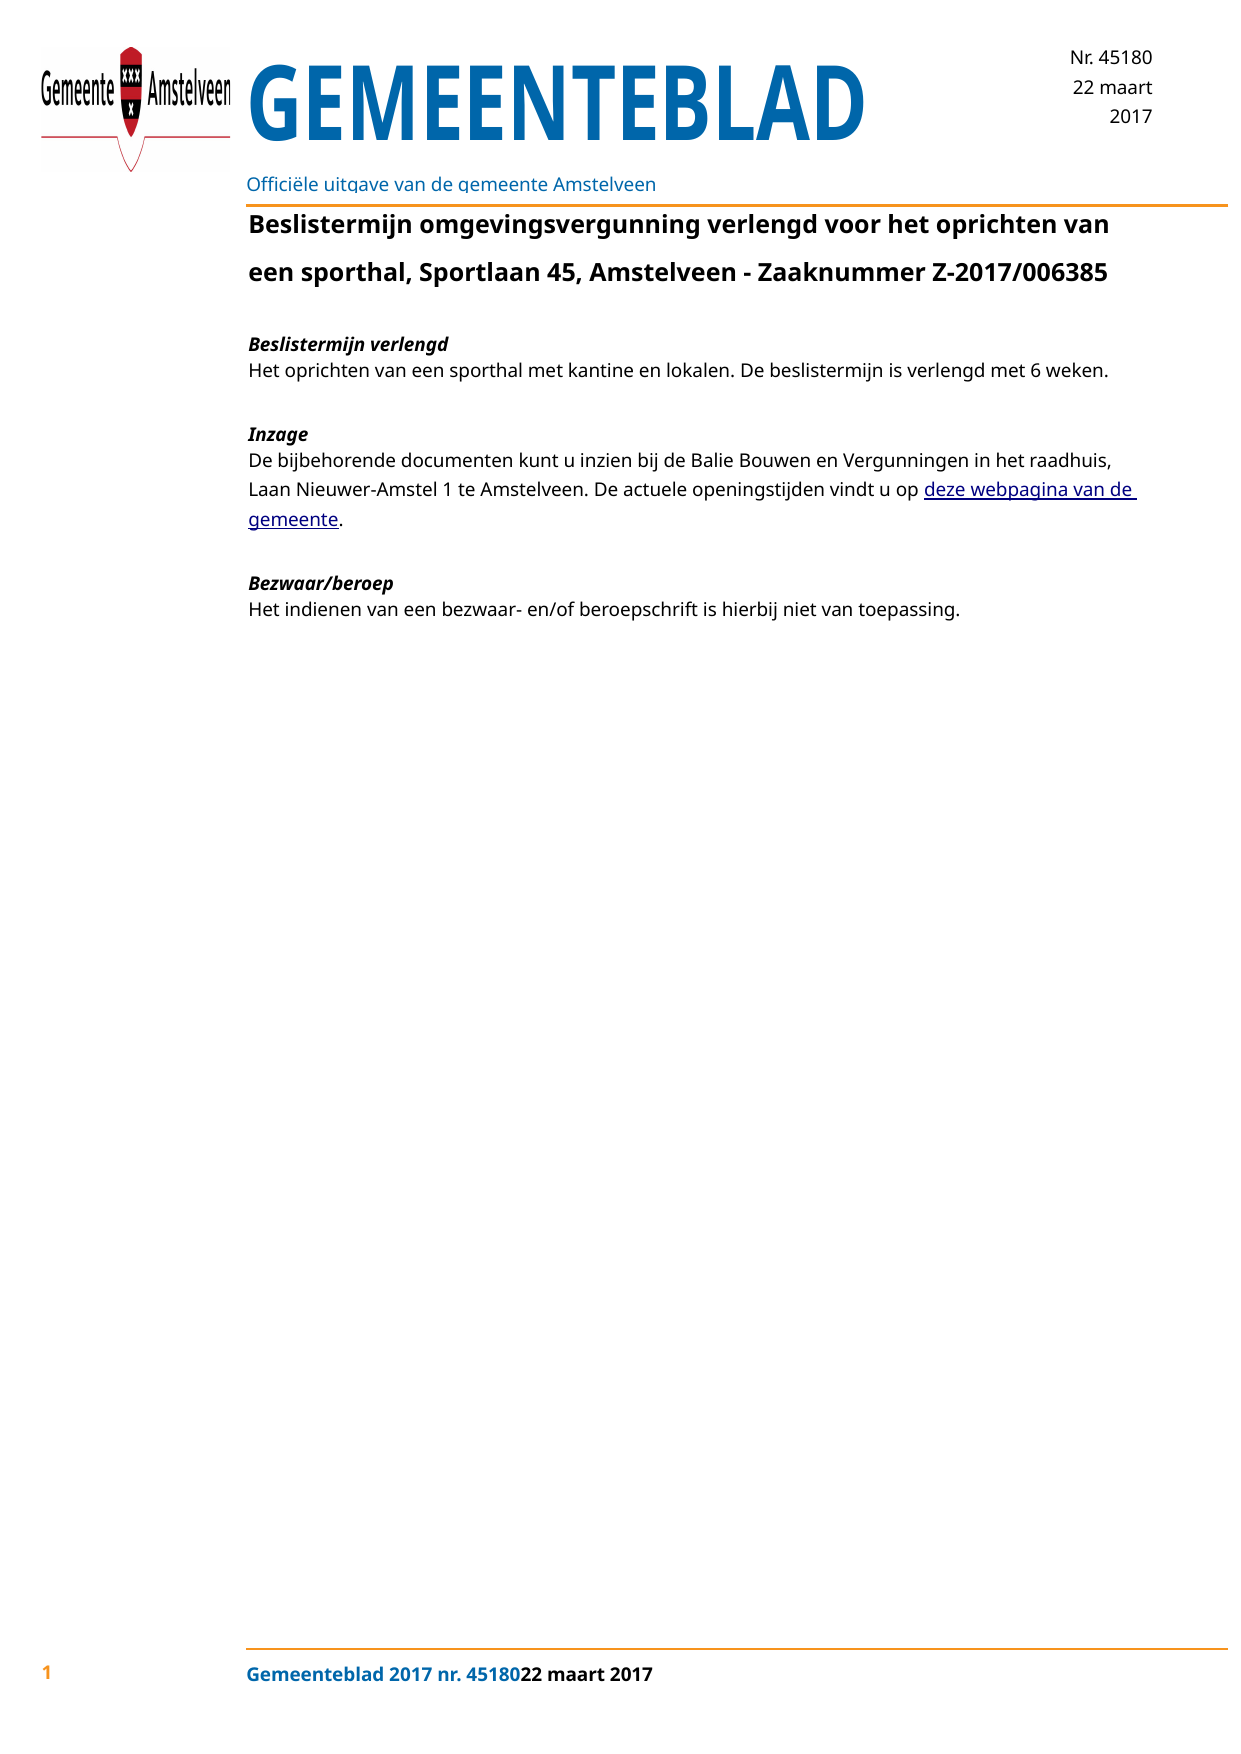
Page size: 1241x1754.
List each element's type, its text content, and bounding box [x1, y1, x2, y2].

text Het indienen van een bezwaar- en/of beroepschrift is hierbij niet van toepassing. [248, 596, 1152, 621]
text Beslistermijn omgevingsvergunning verlengd voor het oprichten van een sporthal, Sportlaan 45, Amstelveen - Zaaknummer Z-2017/006385 [248, 207, 1152, 288]
text Het oprichten van een sporthal met kantine en lokalen. De beslistermijn is verlengd met 6 weken. [248, 357, 1152, 383]
text Bezwaar/beroep [248, 570, 1152, 596]
text De bijbehorende documenten kunt u inzien bij de Balie Bouwen en Vergunningen in het raadhuis, Laan Nieuwer-Amstel 1 te Amstelveen. De actuele openingstijden vindt u op deze webpagina van de gemeente. [248, 447, 1152, 532]
text Beslistermijn verlengd [248, 331, 1152, 357]
picture [41, 47, 231, 172]
text Inzage [248, 421, 1152, 447]
